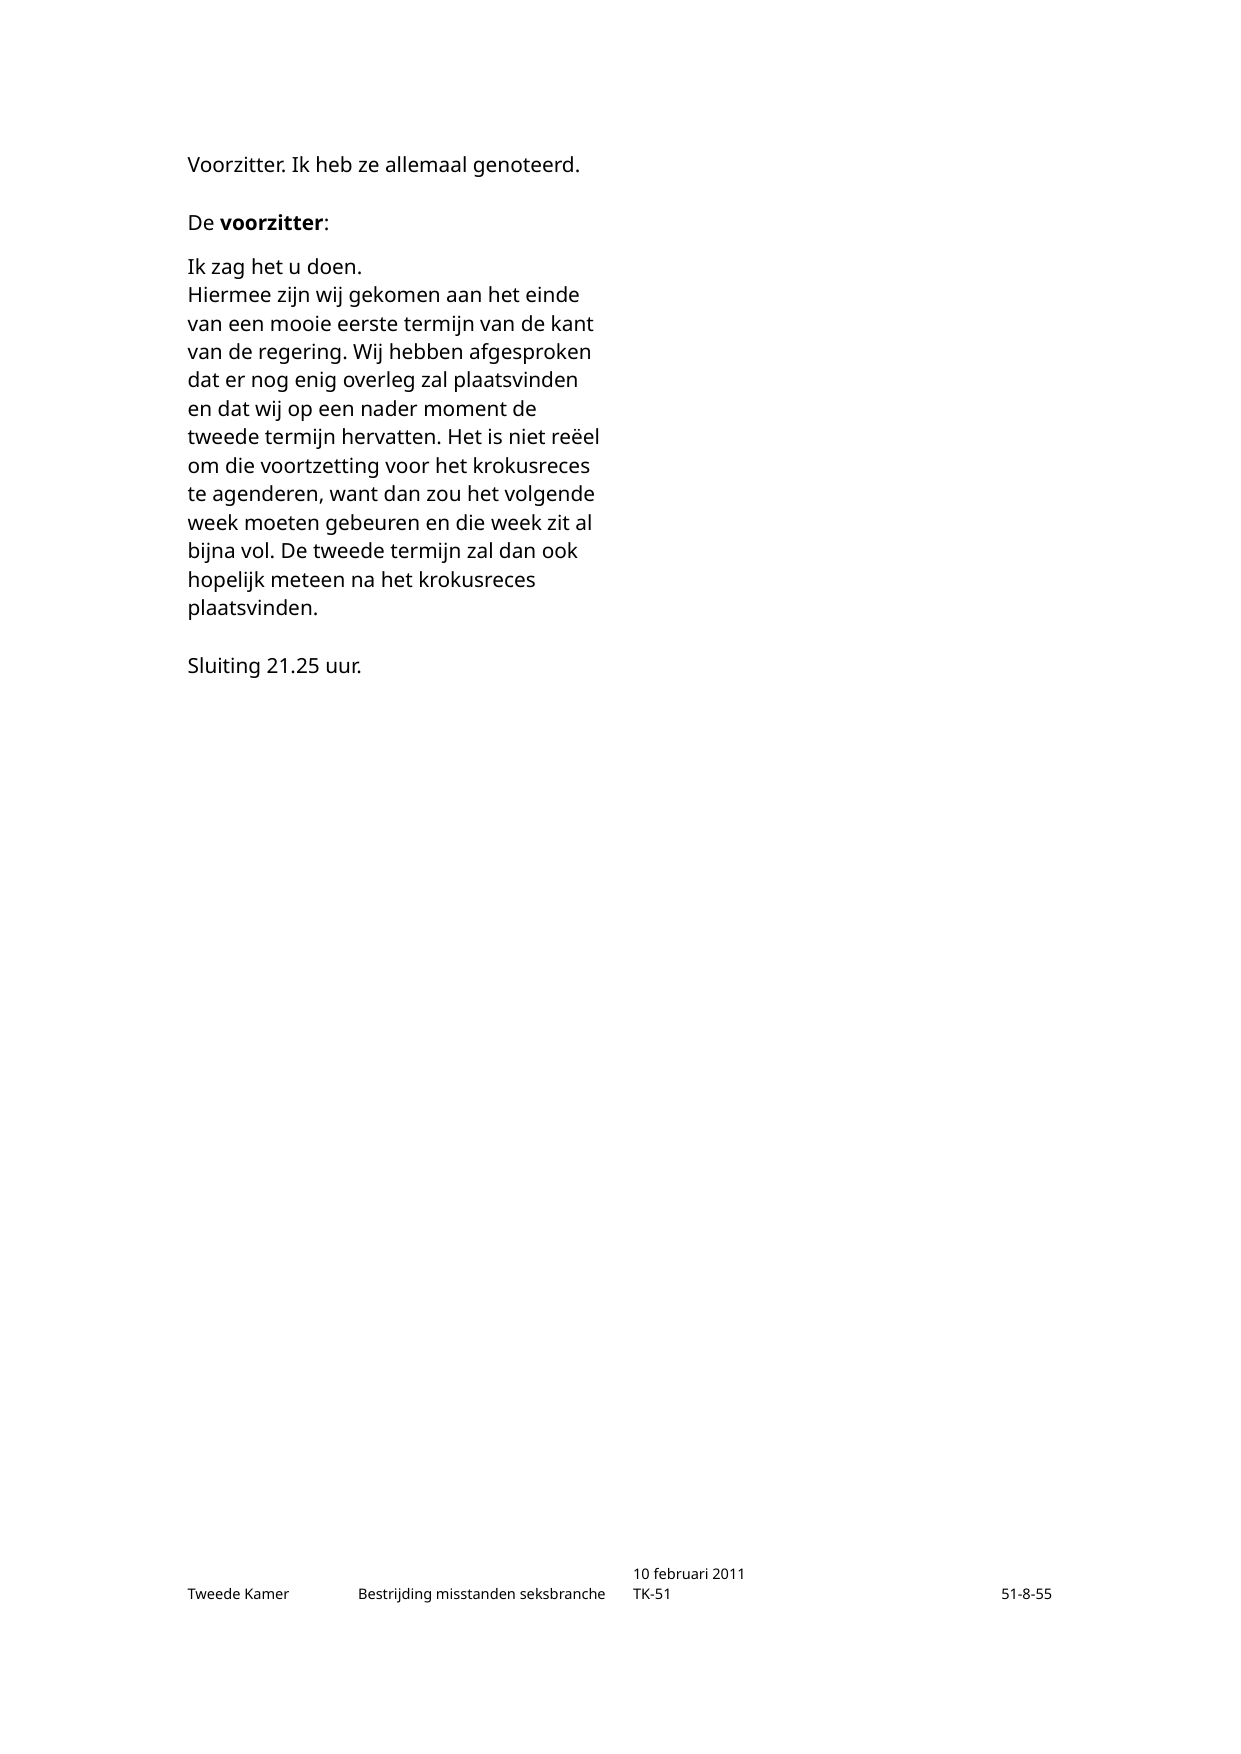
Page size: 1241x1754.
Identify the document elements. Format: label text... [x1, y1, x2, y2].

text Sluiting 21.25 uur. [187, 652, 605, 680]
text Hiermee zijn wij gekomen aan het einde van een mooie eerste termijn van de kant van de regering. Wij hebben afgesproken dat er nog enig overleg zal plaatsvinden en dat wij op een nader moment de tweede termijn hervatten. Het is niet reëel om die voortzetting voor het krokusreces te agenderen, want dan zou het volgende week moeten gebeuren en die week zit al bijna vol. De tweede termijn zal dan ook hopelijk meteen na het krokusreces plaatsvinden. [187, 280, 605, 622]
text Ik zag het u doen. [187, 252, 605, 280]
text Voorzitter. Ik heb ze allemaal genoteerd. [187, 150, 605, 178]
text De voorzitter: [187, 208, 605, 237]
